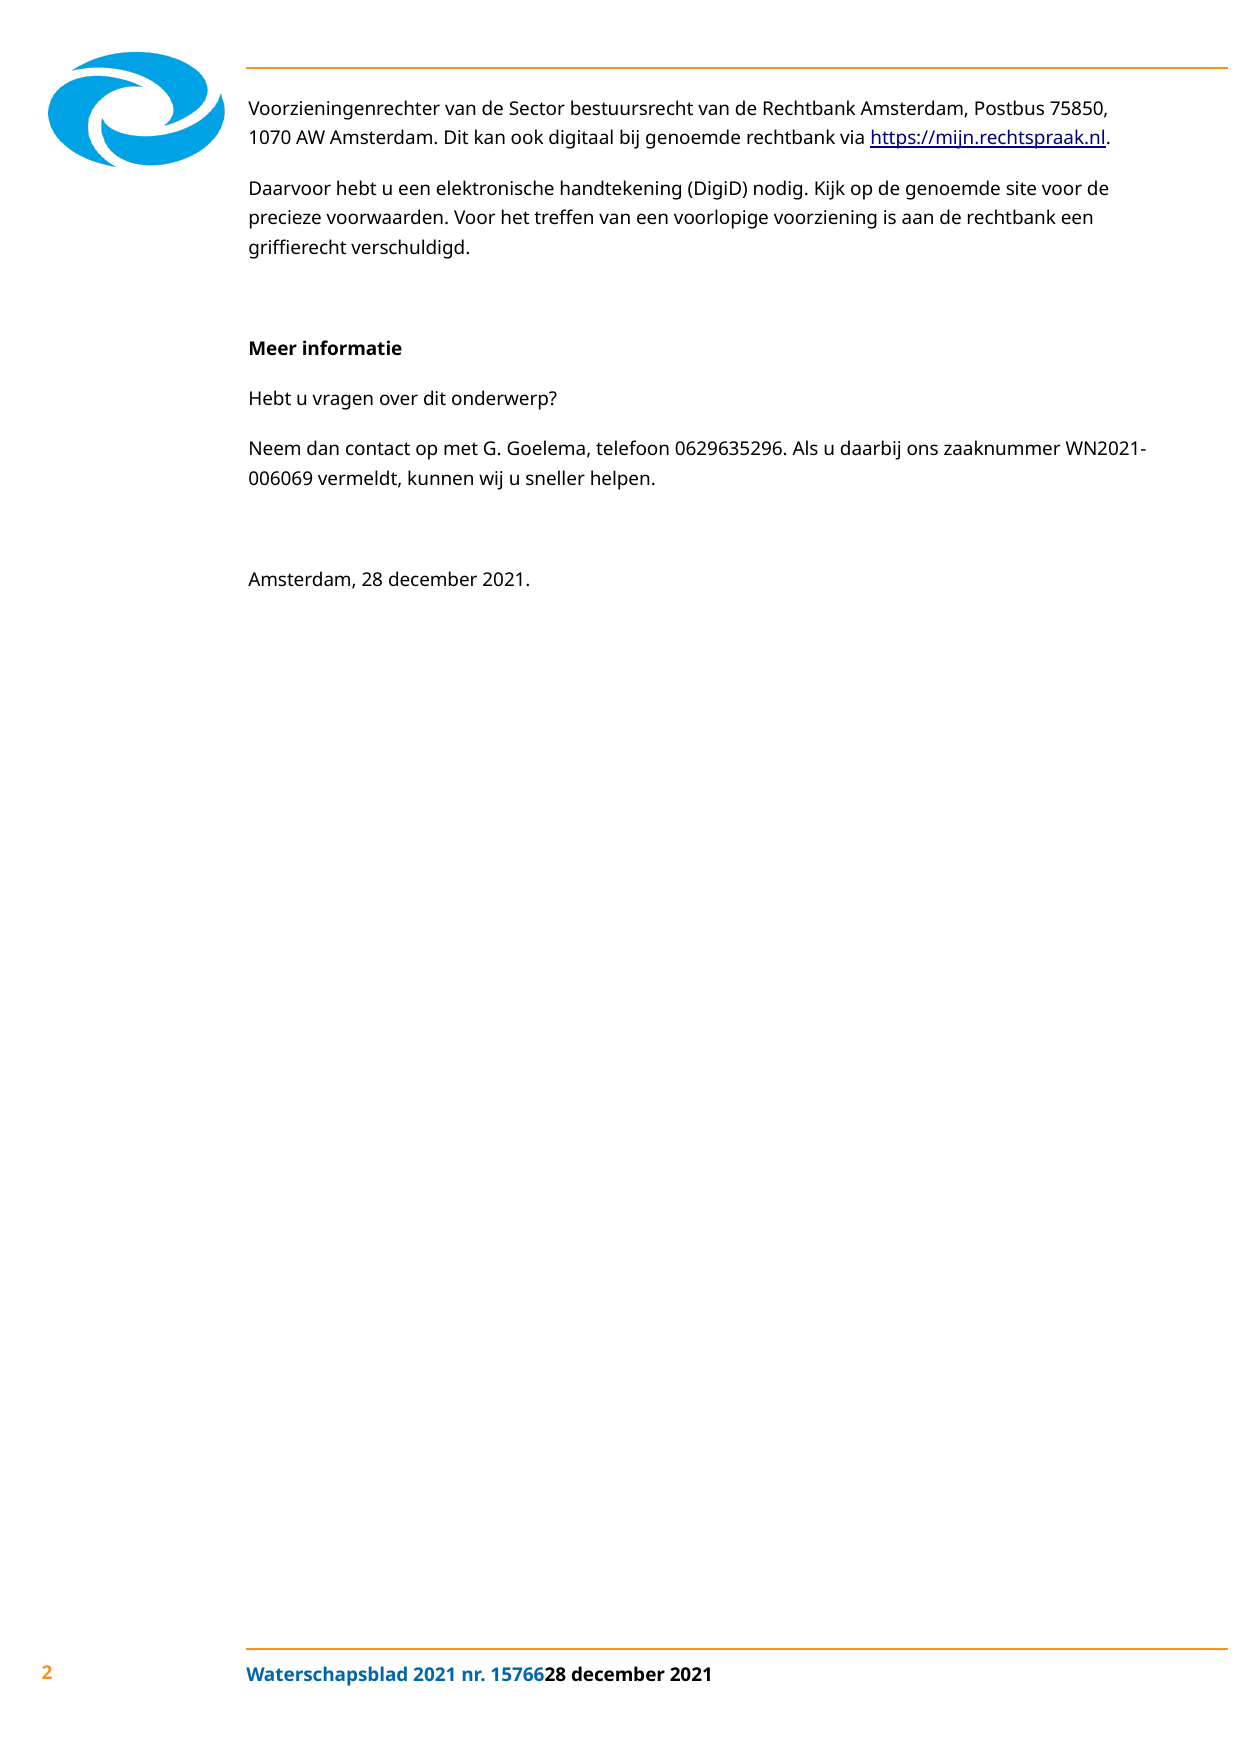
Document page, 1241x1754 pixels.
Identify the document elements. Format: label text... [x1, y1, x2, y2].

text Hebt u vragen over dit onderwerp? [248, 385, 1152, 411]
text Voorzieningenrechter van de Sector bestuursrecht van de Rechtbank Amsterdam, Postbus 75850, 1070 AW Amsterdam. Dit kan ook digitaal bij genoemde rechtbank via https://mijn.rechtspraak.nl. [248, 95, 1152, 150]
picture [41, 47, 231, 172]
text Amsterdam, 28 december 2021. [248, 566, 1152, 592]
text Meer informatie [248, 335, 1152, 361]
text Neem dan contact op met G. Goelema, telefoon 0629635296. Als u daarbij ons zaaknummer WN2021-006069 vermeldt, kunnen wij u sneller helpen. [248, 436, 1152, 491]
text Daarvoor hebt u een elektronische handtekening (DigiD) nodig. Kijk op de genoemde site voor de precieze voorwaarden. Voor het treffen van een voorlopige voorziening is aan de rechtbank een griffierecht verschuldigd. [248, 175, 1152, 260]
